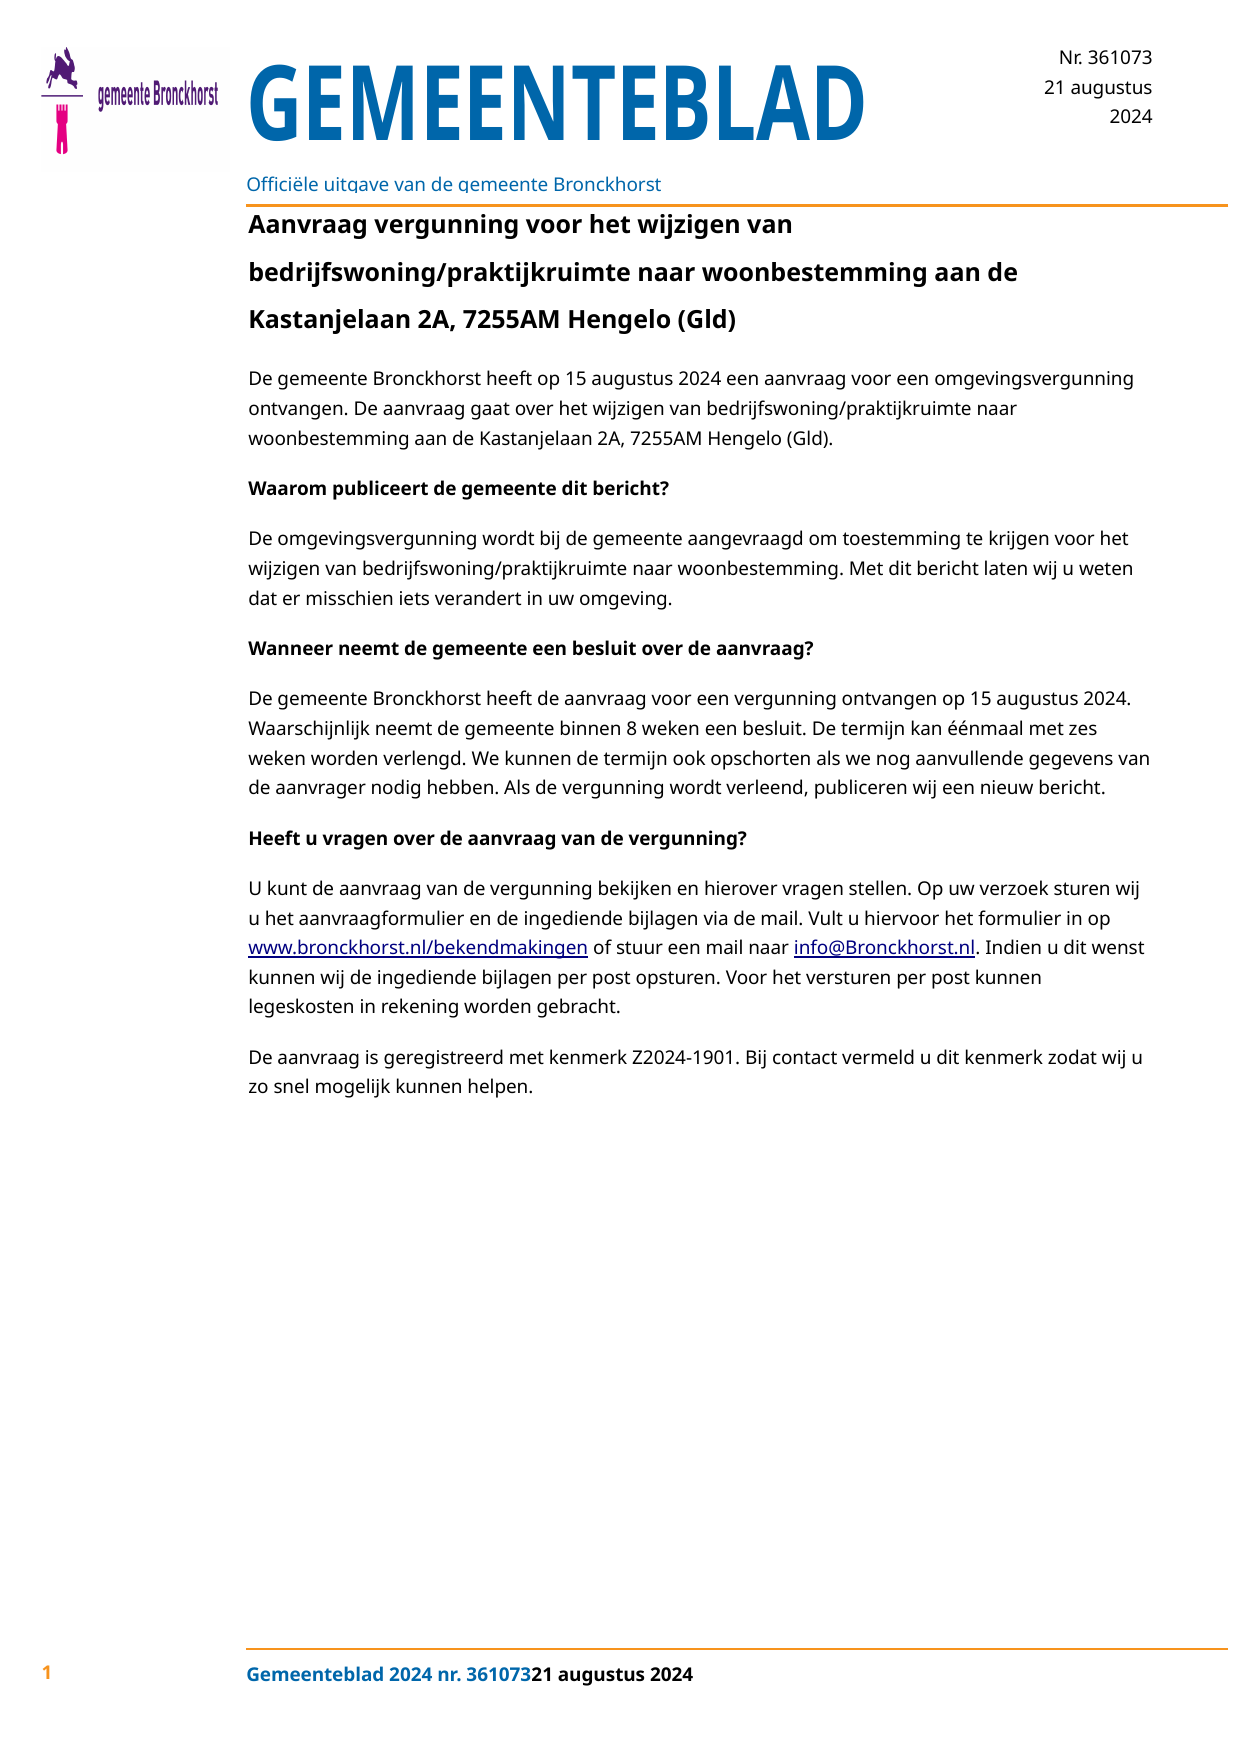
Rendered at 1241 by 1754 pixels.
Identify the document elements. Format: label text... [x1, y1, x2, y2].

text Waarom publiceert de gemeente dit bericht? [248, 475, 1152, 501]
text De gemeente Bronckhorst heeft de aanvraag voor een vergunning ontvangen op 15 augustus 2024. Waarschijnlijk neemt de gemeente binnen 8 weken een besluit. De termijn kan éénmaal met zes weken worden verlengd. We kunnen de termijn ook opschorten als we nog aanvullende gegevens van de aanvrager nodig hebben. Als de vergunning wordt verleend, publiceren wij een nieuw bericht. [248, 686, 1152, 800]
text U kunt de aanvraag van de vergunning bekijken en hierover vragen stellen. Op uw verzoek sturen wij u het aanvraagformulier en de ingediende bijlagen via de mail. Vult u hiervoor het formulier in op www.bronckhorst.nl/bekendmakingen of stuur een mail naar info@Bronckhorst.nl. Indien u dit wenst kunnen wij de ingediende bijlagen per post opsturen. Voor het versturen per post kunnen legeskosten in rekening worden gebracht. [248, 875, 1152, 1019]
text De omgevingsvergunning wordt bij de gemeente aangevraagd om toestemming te krijgen voor het wijzigen van bedrijfswoning/praktijkruimte naar woonbestemming. Met dit bericht laten wij u weten dat er misschien iets verandert in uw omgeving. [248, 526, 1152, 610]
text De gemeente Bronckhorst heeft op 15 augustus 2024 een aanvraag voor een omgevingsvergunning ontvangen. De aanvraag gaat over het wijzigen van bedrijfswoning/praktijkruimte naar woonbestemming aan de Kastanjelaan 2A, 7255AM Hengelo (Gld). [248, 366, 1152, 450]
text Heeft u vragen over de aanvraag van de vergunning? [248, 825, 1152, 850]
text Aanvraag vergunning voor het wijzigen van bedrijfswoning/praktijkruimte naar woonbestemming aan de Kastanjelaan 2A, 7255AM Hengelo (Gld) [248, 207, 1152, 336]
text Wanneer neemt de gemeente een besluit over de aanvraag? [248, 635, 1152, 661]
picture [41, 47, 231, 172]
text De aanvraag is geregistreerd met kenmerk Z2024-1901. Bij contact vermeld u dit kenmerk zodat wij u zo snel mogelijk kunnen helpen. [248, 1044, 1152, 1099]
